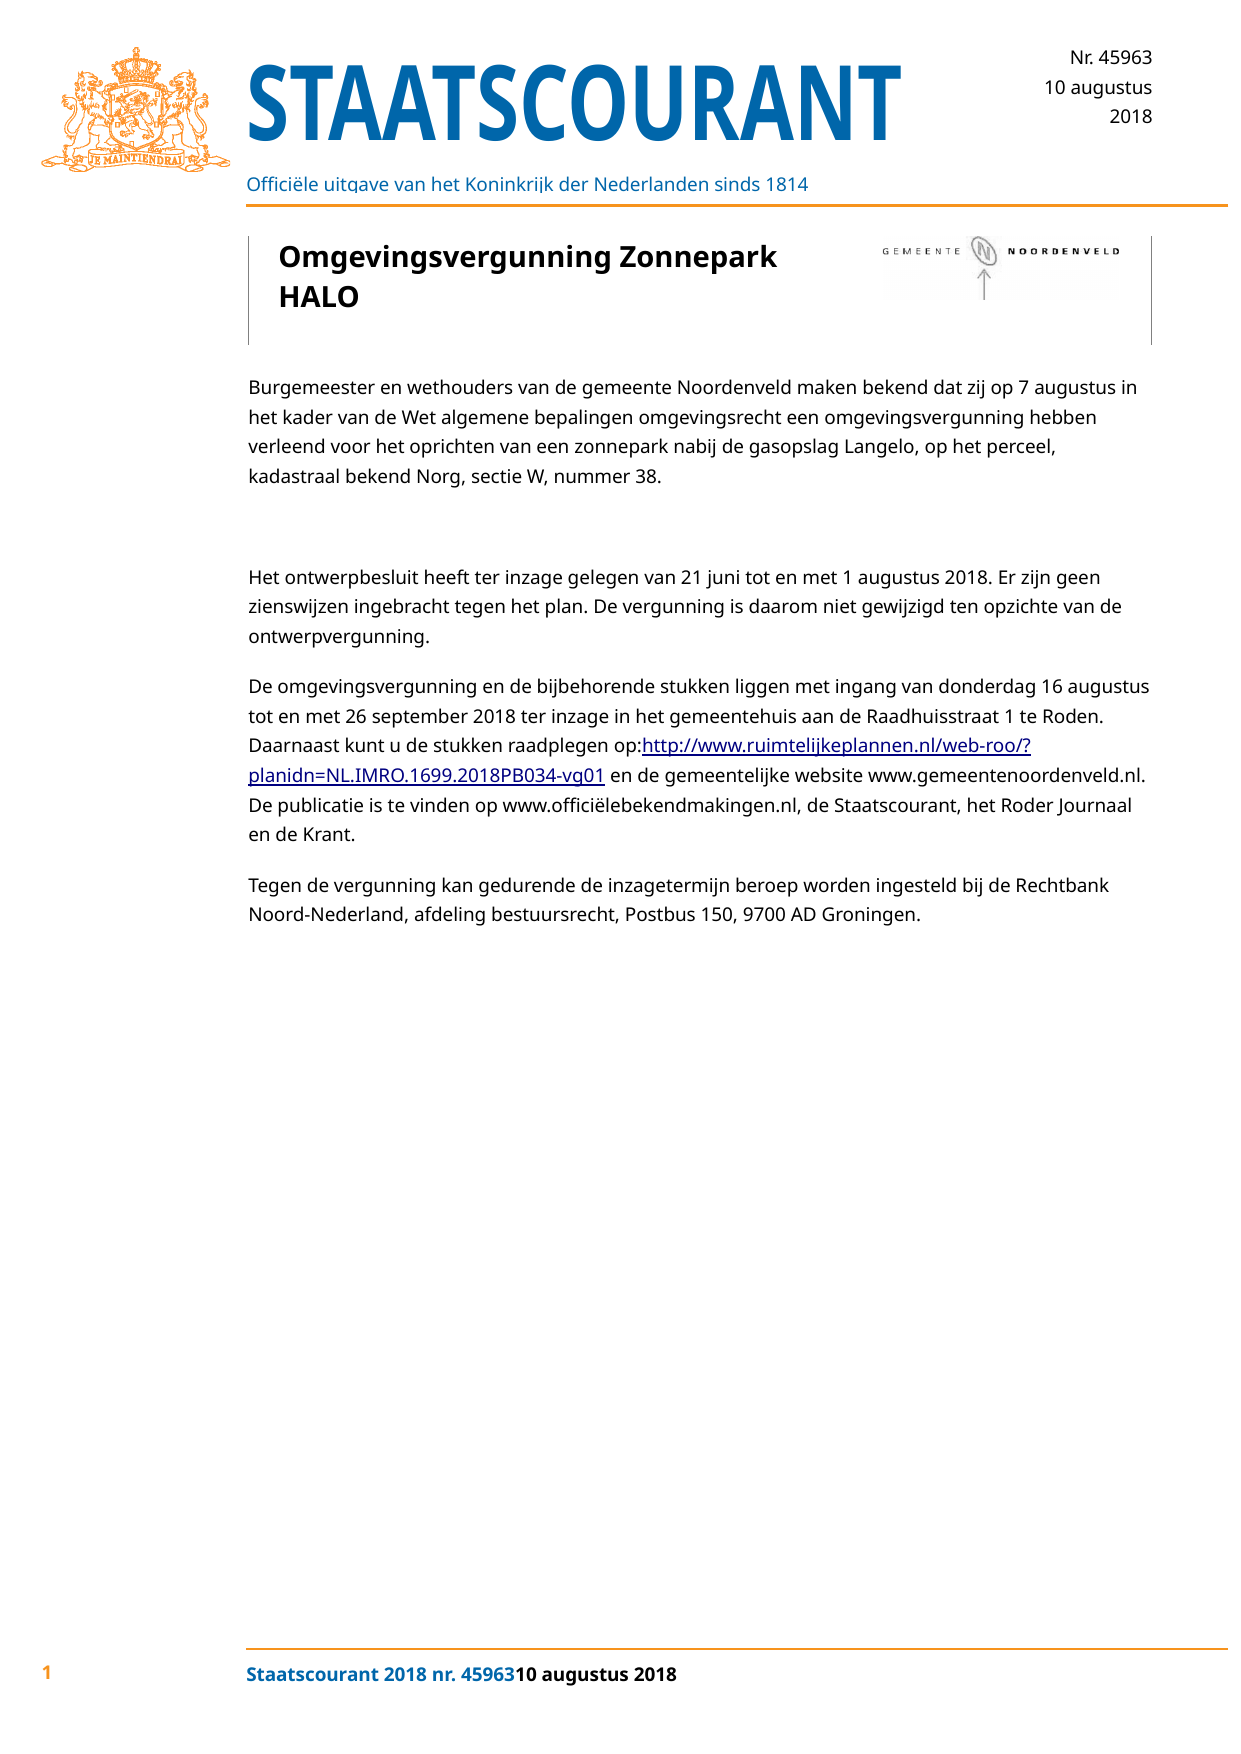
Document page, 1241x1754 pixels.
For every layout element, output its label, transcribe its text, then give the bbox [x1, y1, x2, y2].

table_header [850, 236, 882, 299]
table_header [1119, 236, 1151, 299]
text Tegen de vergunning kan gedurende de inzagetermijn beroep worden ingesteld bij de Rechtbank Noord-Nederland, afdeling bestuursrecht, Postbus 150, 9700 AD Groningen. [248, 872, 1152, 927]
text Burgemeester en wethouders van de gemeente Noordenveld maken bekend dat zij op 7 augustus in het kader van de Wet algemene bepalingen omgevingsrecht een omgevingsvergunning hebben verleend voor het oprichten van een zonnepark nabij de gasopslag Langelo, op het perceel, kadastraal bekend Norg, sectie W, nummer 38. [248, 374, 1152, 489]
picture [882, 236, 1119, 300]
table_header [850, 300, 1151, 345]
text De omgevingsvergunning en de bijbehorende stukken liggen met ingang van donderdag 16 augustus tot en met 26 september 2018 ter inzage in het gemeentehuis aan de Raadhuisstraat 1 te Roden. Daarnaast kunt u de stukken raadplegen op:http://www.ruimtelijkeplannen.nl/web-roo/?planidn=NL.IMRO.1699.2018PB034-vg01 en de gemeentelijke website www.gemeentenoordenveld.nl. De publicatie is te vinden op www.officiëlebekendmakingen.nl, de Staatscourant, het Roder Journaal en de Krant. [248, 673, 1152, 847]
table_header Omgevingsvergunning Zonnepark HALO [249, 236, 850, 345]
picture [41, 47, 231, 172]
text Het ontwerpbesluit heeft ter inzage gelegen van 21 juni tot en met 1 augustus 2018. Er zijn geen zienswijzen ingebracht tegen het plan. De vergunning is daarom niet gewijzigd ten opzichte van de ontwerpvergunning. [248, 564, 1152, 649]
